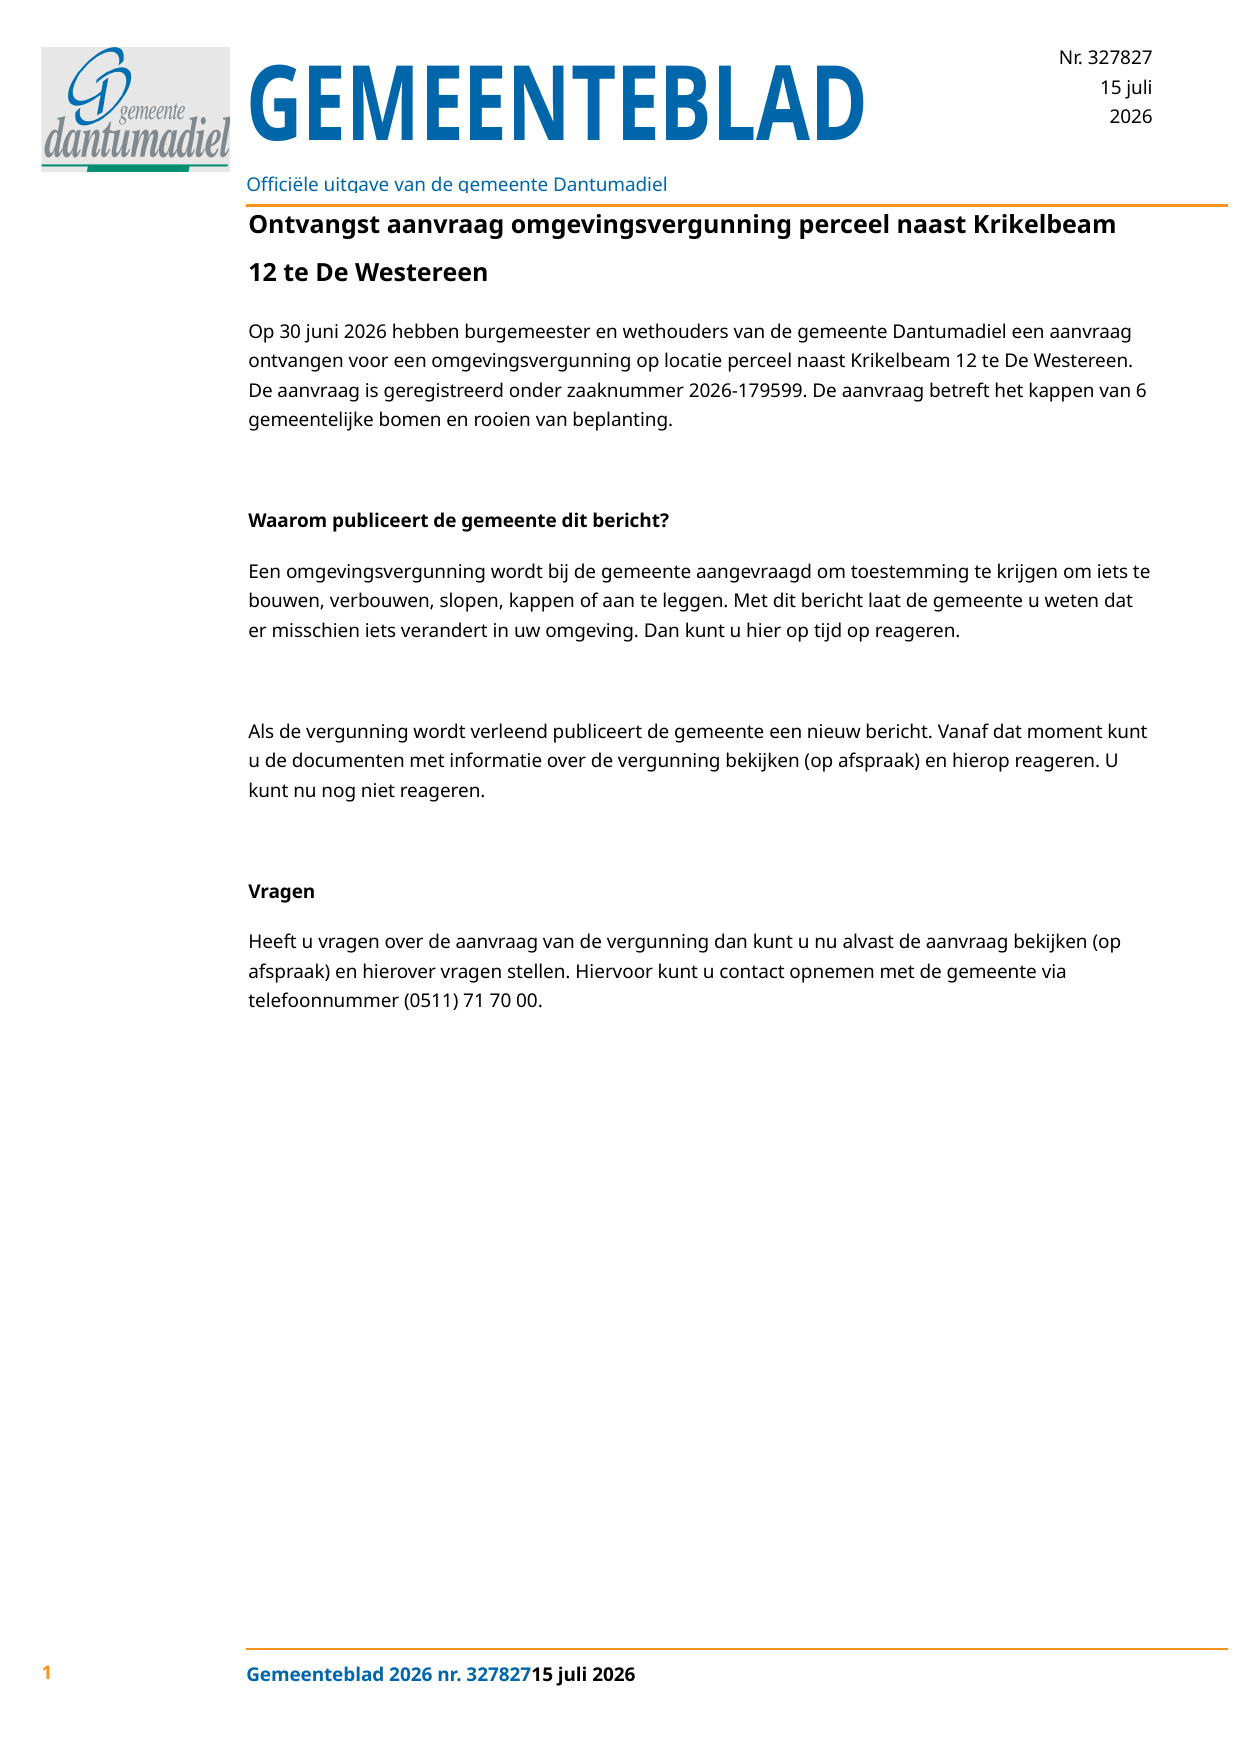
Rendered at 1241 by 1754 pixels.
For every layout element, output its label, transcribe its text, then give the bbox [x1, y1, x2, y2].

text Een omgevingsvergunning wordt bij de gemeente aangevraagd om toestemming te krijgen om iets te bouwen, verbouwen, slopen, kappen of aan te leggen. Met dit bericht laat de gemeente u weten dat er misschien iets verandert in uw omgeving. Dan kunt u hier op tijd op reageren. [248, 558, 1152, 643]
text Op 30 juni 2026 hebben burgemeester en wethouders van de gemeente Dantumadiel een aanvraag ontvangen voor een omgevingsvergunning op locatie perceel naast Krikelbeam 12 te De Westereen. De aanvraag is geregistreerd onder zaaknummer 2026-179599. De aanvraag betreft het kappen van 6 gemeentelijke bomen en rooien van beplanting. [248, 318, 1152, 432]
picture [41, 47, 231, 172]
text Vragen [248, 878, 1152, 904]
text Waarom publiceert de gemeente dit bericht? [248, 507, 1152, 533]
text Heeft u vragen over de aanvraag van de vergunning dan kunt u nu alvast de aanvraag bekijken (op afspraak) en hierover vragen stellen. Hiervoor kunt u contact opnemen met de gemeente via telefoonnummer (0511) 71 70 00. [248, 928, 1152, 1013]
text Als de vergunning wordt verleend publiceert de gemeente een nieuw bericht. Vanaf dat moment kunt u de documenten met informatie over de vergunning bekijken (op afspraak) en hierop reageren. U kunt nu nog niet reageren. [248, 718, 1152, 803]
text Ontvangst aanvraag omgevingsvergunning perceel naast Krikelbeam 12 te De Westereen [248, 207, 1152, 288]
